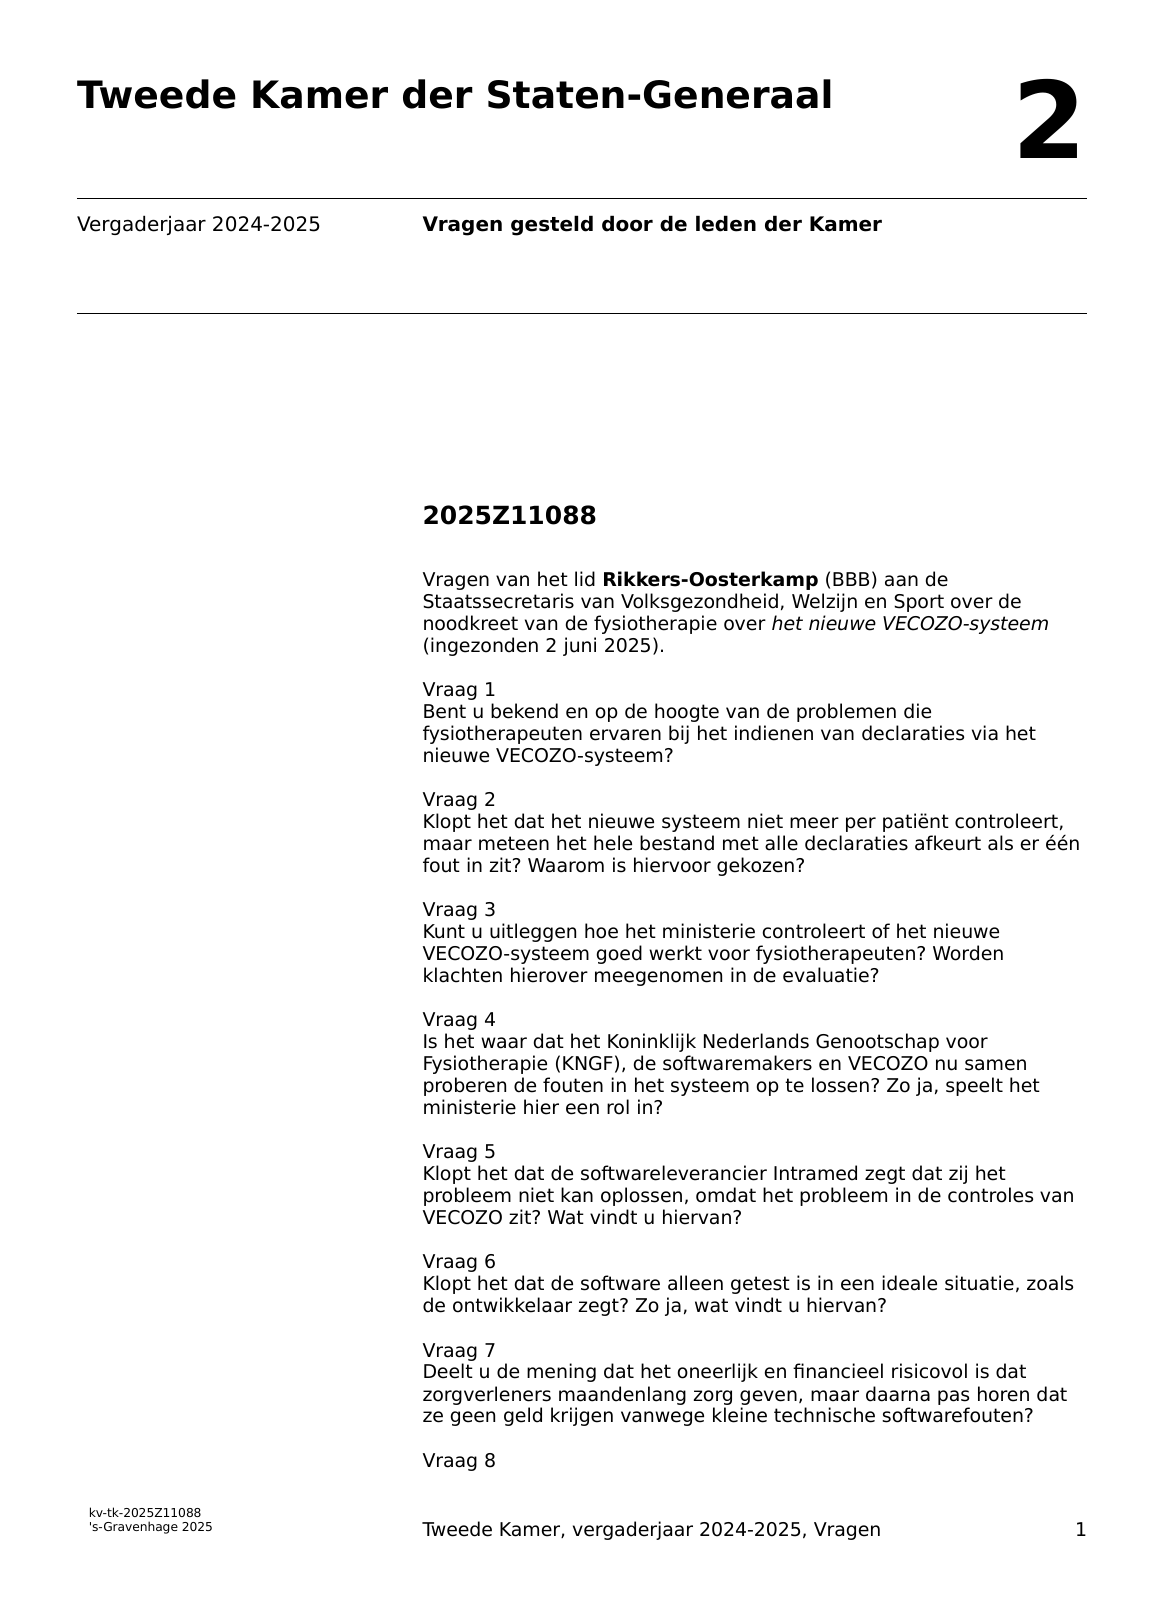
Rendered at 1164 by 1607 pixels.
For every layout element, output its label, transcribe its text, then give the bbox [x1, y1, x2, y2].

text kv-tk-2025Z11088 [88, 1506, 323, 1520]
text Vraag 2 [422, 789, 1087, 811]
text Vraag 6 [422, 1251, 1087, 1273]
text Vraag 8 [422, 1449, 1087, 1472]
text Vraag 1 [422, 679, 1087, 701]
text 's-Gravenhage 2025 [88, 1520, 323, 1534]
table_cell Vragen gesteld door de leden der Kamer [422, 199, 1087, 313]
text Kunt u uitleggen hoe het ministerie controleert of het nieuwe VECOZO-systeem goed werkt voor fysiotherapeuten? Worden klachten hierover meegenomen in de evaluatie? [422, 921, 1087, 987]
text Vraag 3 [422, 899, 1087, 921]
text Vraag 4 [422, 1009, 1087, 1031]
text 2025Z11088 [422, 501, 1087, 531]
text Vraag 7 [422, 1339, 1087, 1361]
text Klopt het dat de softwareleverancier Intramed zegt dat zij het probleem niet kan oplossen, omdat het probleem in de controles van VECOZO zit? Wat vindt u hiervan? [422, 1163, 1087, 1229]
table_header 2 [886, 59, 1087, 198]
text Bent u bekend en op de hoogte van de problemen die fysiotherapeuten ervaren bij het indienen van declaraties via het nieuwe VECOZO-systeem? [422, 701, 1087, 767]
text Vraag 5 [422, 1141, 1087, 1163]
text Klopt het dat de software alleen getest is in een ideale situatie, zoals de ontwikkelaar zegt? Zo ja, wat vindt u hiervan? [422, 1273, 1087, 1317]
text Is het waar dat het Koninklijk Nederlands Genootschap voor Fysiotherapie (KNGF), de softwaremakers en VECOZO nu samen proberen de fouten in het systeem op te lossen? Zo ja, speelt het ministerie hier een rol in? [422, 1031, 1087, 1119]
text Klopt het dat het nieuwe systeem niet meer per patiënt controleert, maar meteen het hele bestand met alle declaraties afkeurt als er één fout in zit? Waarom is hiervoor gekozen? [422, 811, 1087, 877]
text Vragen van het lid Rikkers-Oosterkamp (BBB) aan de Staatssecretaris van Volksgezondheid, Welzijn en Sport over de noodkreet van de fysiotherapie over het nieuwe VECOZO-systeem (ingezonden 2 juni 2025). [422, 569, 1087, 657]
text Deelt u de mening dat het oneerlijk en financieel risicovol is dat zorgverleners maandenlang zorg geven, maar daarna pas horen dat ze geen geld krijgen vanwege kleine technische softwarefouten? [422, 1361, 1087, 1427]
table_header Tweede Kamer der Staten-Generaal [77, 59, 886, 198]
table_cell Vergaderjaar 2024-2025 [77, 199, 422, 313]
